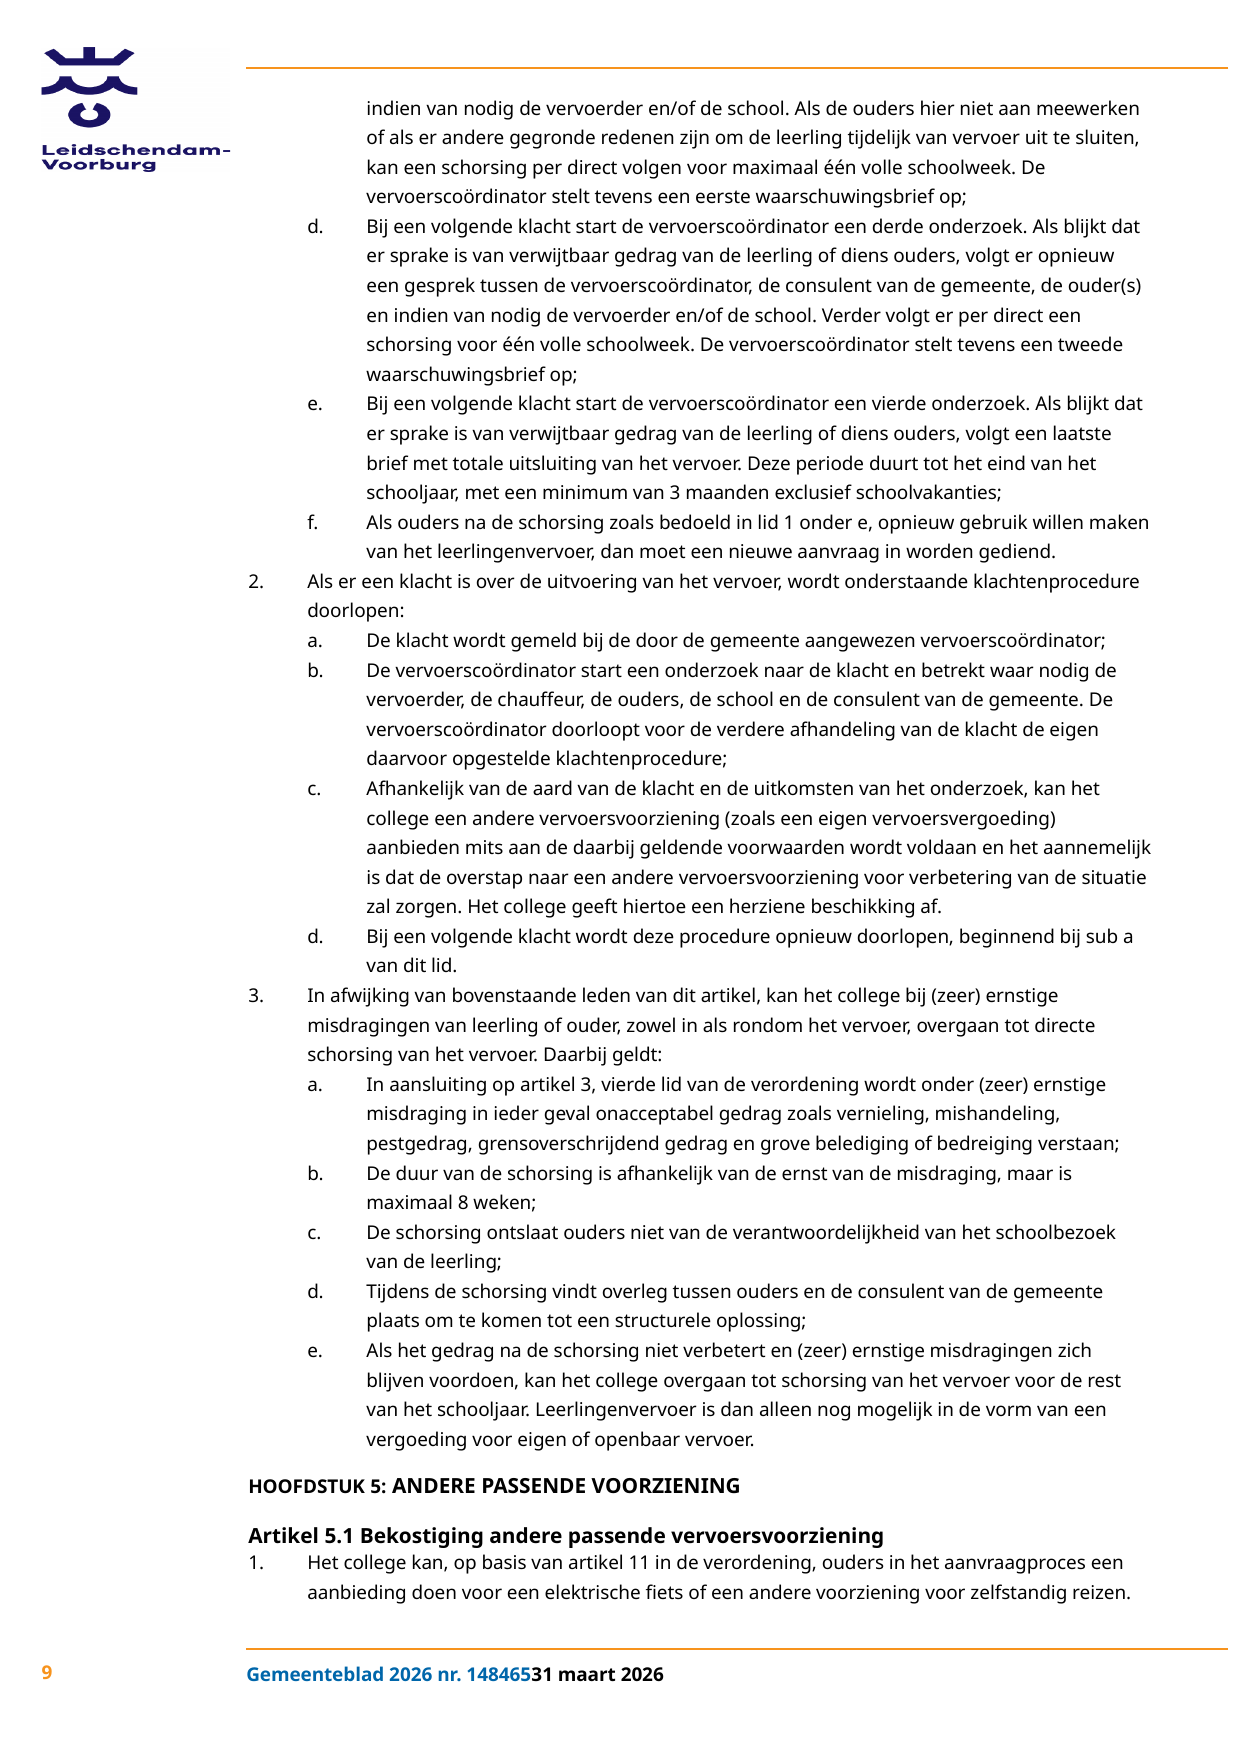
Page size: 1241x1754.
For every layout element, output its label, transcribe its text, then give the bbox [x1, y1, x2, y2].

list De klacht wordt gemeld bij de door de gemeente aangewezen vervoerscoördinator; [307, 627, 1152, 653]
picture [41, 47, 231, 172]
list Bij een volgende klacht start de vervoerscoördinator een derde onderzoek. Als blijkt dat er sprake is van verwijtbaar gedrag van de leerling of diens ouders, volgt er opnieuw een gesprek tussen de vervoerscoördinator, de consulent van de gemeente, de ouder(s) en indien van nodig de vervoerder en/of de school. Verder volgt er per direct een schorsing voor één volle schoolweek. De vervoerscoördinator stelt tevens een tweede waarschuwingsbrief op; [307, 213, 1152, 387]
list Als er een klacht is over de uitvoering van het vervoer, wordt onderstaande klachtenprocedure doorlopen: [248, 568, 1152, 623]
list indien van nodig de vervoerder en/of de school. Als de ouders hier niet aan meewerken of als er andere gegronde redenen zijn om de leerling tijdelijk van vervoer uit te sluiten, kan een schorsing per direct volgen voor maximaal één volle schoolweek. De vervoerscoördinator stelt tevens een eerste waarschuwingsbrief op; [307, 95, 1152, 209]
list De schorsing ontslaat ouders niet van de verantwoordelijkheid van het schoolbezoek van de leerling; [307, 1219, 1152, 1274]
text Artikel 5.1 Bekostiging andere passende vervoersvoorziening [248, 1521, 1152, 1549]
list Afhankelijk van de aard van de klacht en de uitkomsten van het onderzoek, kan het college een andere vervoersvoorziening (zoals een eigen vervoersvergoeding) aanbieden mits aan de daarbij geldende voorwaarden wordt voldaan en het aannemelijk is dat de overstap naar een andere vervoersvoorziening voor verbetering van de situatie zal zorgen. Het college geeft hiertoe een herziene beschikking af. [307, 775, 1152, 919]
list In aansluiting op artikel 3, vierde lid van de verordening wordt onder (zeer) ernstige misdraging in ieder geval onacceptabel gedrag zoals vernieling, mishandeling, pestgedrag, grensoverschrijdend gedrag en grove belediging of bedreiging verstaan; [307, 1071, 1152, 1156]
text HOOFDSTUK 5: ANDERE PASSENDE VOORZIENING [248, 1472, 1152, 1500]
list In afwijking van bovenstaande leden van dit artikel, kan het college bij (zeer) ernstige misdragingen van leerling of ouder, zowel in als rondom het vervoer, overgaan tot directe schorsing van het vervoer. Daarbij geldt: [248, 982, 1152, 1067]
list De vervoerscoördinator start een onderzoek naar de klacht en betrekt waar nodig de vervoerder, de chauffeur, de ouders, de school en de consulent van de gemeente. De vervoerscoördinator doorloopt voor de verdere afhandeling van de klacht de eigen daarvoor opgestelde klachtenprocedure; [307, 657, 1152, 771]
list Als ouders na de schorsing zoals bedoeld in lid 1 onder e, opnieuw gebruik willen maken van het leerlingenvervoer, dan moet een nieuwe aanvraag in worden gediend. [307, 509, 1152, 564]
list Bij een volgende klacht start de vervoerscoördinator een vierde onderzoek. Als blijkt dat er sprake is van verwijtbaar gedrag van de leerling of diens ouders, volgt een laatste brief met totale uitsluiting van het vervoer. Deze periode duurt tot het eind van het schooljaar, met een minimum van 3 maanden exclusief schoolvakanties; [307, 391, 1152, 505]
list Als het gedrag na de schorsing niet verbetert en (zeer) ernstige misdragingen zich blijven voordoen, kan het college overgaan tot schorsing van het vervoer voor de rest van het schooljaar. Leerlingenvervoer is dan alleen nog mogelijk in de vorm van een vergoeding voor eigen of openbaar vervoer. [307, 1337, 1152, 1452]
list Het college kan, op basis van artikel 11 in de verordening, ouders in het aanvraagproces een aanbieding doen voor een elektrische fiets of een andere voorziening voor zelfstandig reizen. [248, 1549, 1152, 1605]
list De duur van de schorsing is afhankelijk van de ernst van de misdraging, maar is maximaal 8 weken; [307, 1160, 1152, 1215]
list Bij een volgende klacht wordt deze procedure opnieuw doorlopen, beginnend bij sub a van dit lid. [307, 923, 1152, 978]
list Tijdens de schorsing vindt overleg tussen ouders en de consulent van de gemeente plaats om te komen tot een structurele oplossing; [307, 1278, 1152, 1333]
